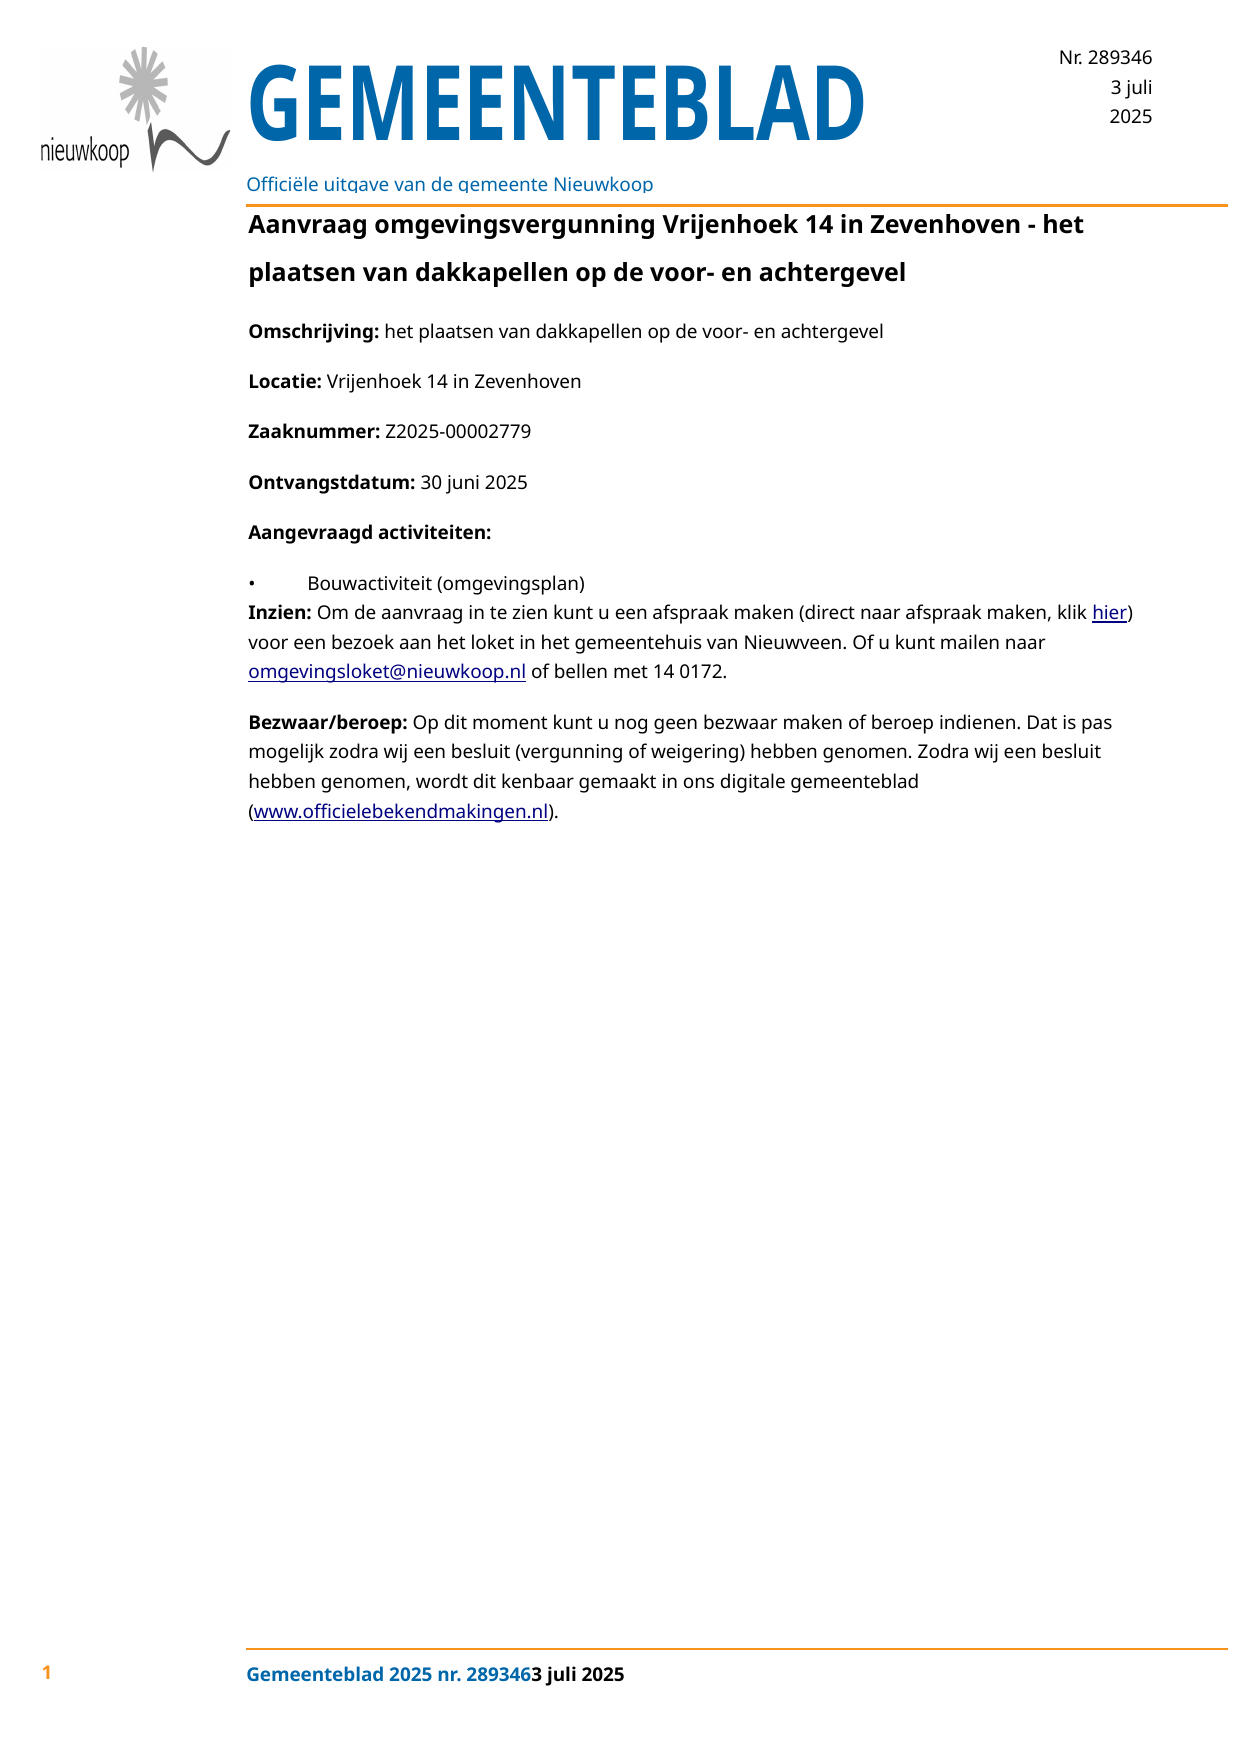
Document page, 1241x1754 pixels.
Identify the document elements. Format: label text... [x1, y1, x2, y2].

text Aangevraagd activiteiten: [248, 519, 1152, 545]
text Ontvangstdatum: 30 juni 2025 [248, 469, 1152, 495]
text Locatie: Vrijenhoek 14 in Zevenhoven [248, 368, 1152, 394]
list Bouwactiviteit (omgevingsplan) [248, 570, 1152, 596]
text Aanvraag omgevingsvergunning Vrijenhoek 14 in Zevenhoven - het plaatsen van dakkapellen op de voor- en achtergevel [248, 207, 1152, 288]
text Omschrijving: het plaatsen van dakkapellen op de voor- en achtergevel [248, 318, 1152, 344]
text Bezwaar/beroep: Op dit moment kunt u nog geen bezwaar maken of beroep indienen. Dat is pas mogelijk zodra wij een besluit (vergunning of weigering) hebben genomen. Zodra wij een besluit hebben genomen, wordt dit kenbaar gemaakt in ons digitale gemeenteblad (www.officielebekendmakingen.nl). [248, 709, 1152, 824]
text Inzien: Om de aanvraag in te zien kunt u een afspraak maken (direct naar afspraak maken, klik hier) voor een bezoek aan het loket in het gemeentehuis van Nieuwveen. Of u kunt mailen naar omgevingsloket@nieuwkoop.nl of bellen met 14 0172. [248, 599, 1152, 684]
text Zaaknummer: Z2025-00002779 [248, 419, 1152, 444]
picture [41, 47, 231, 172]
